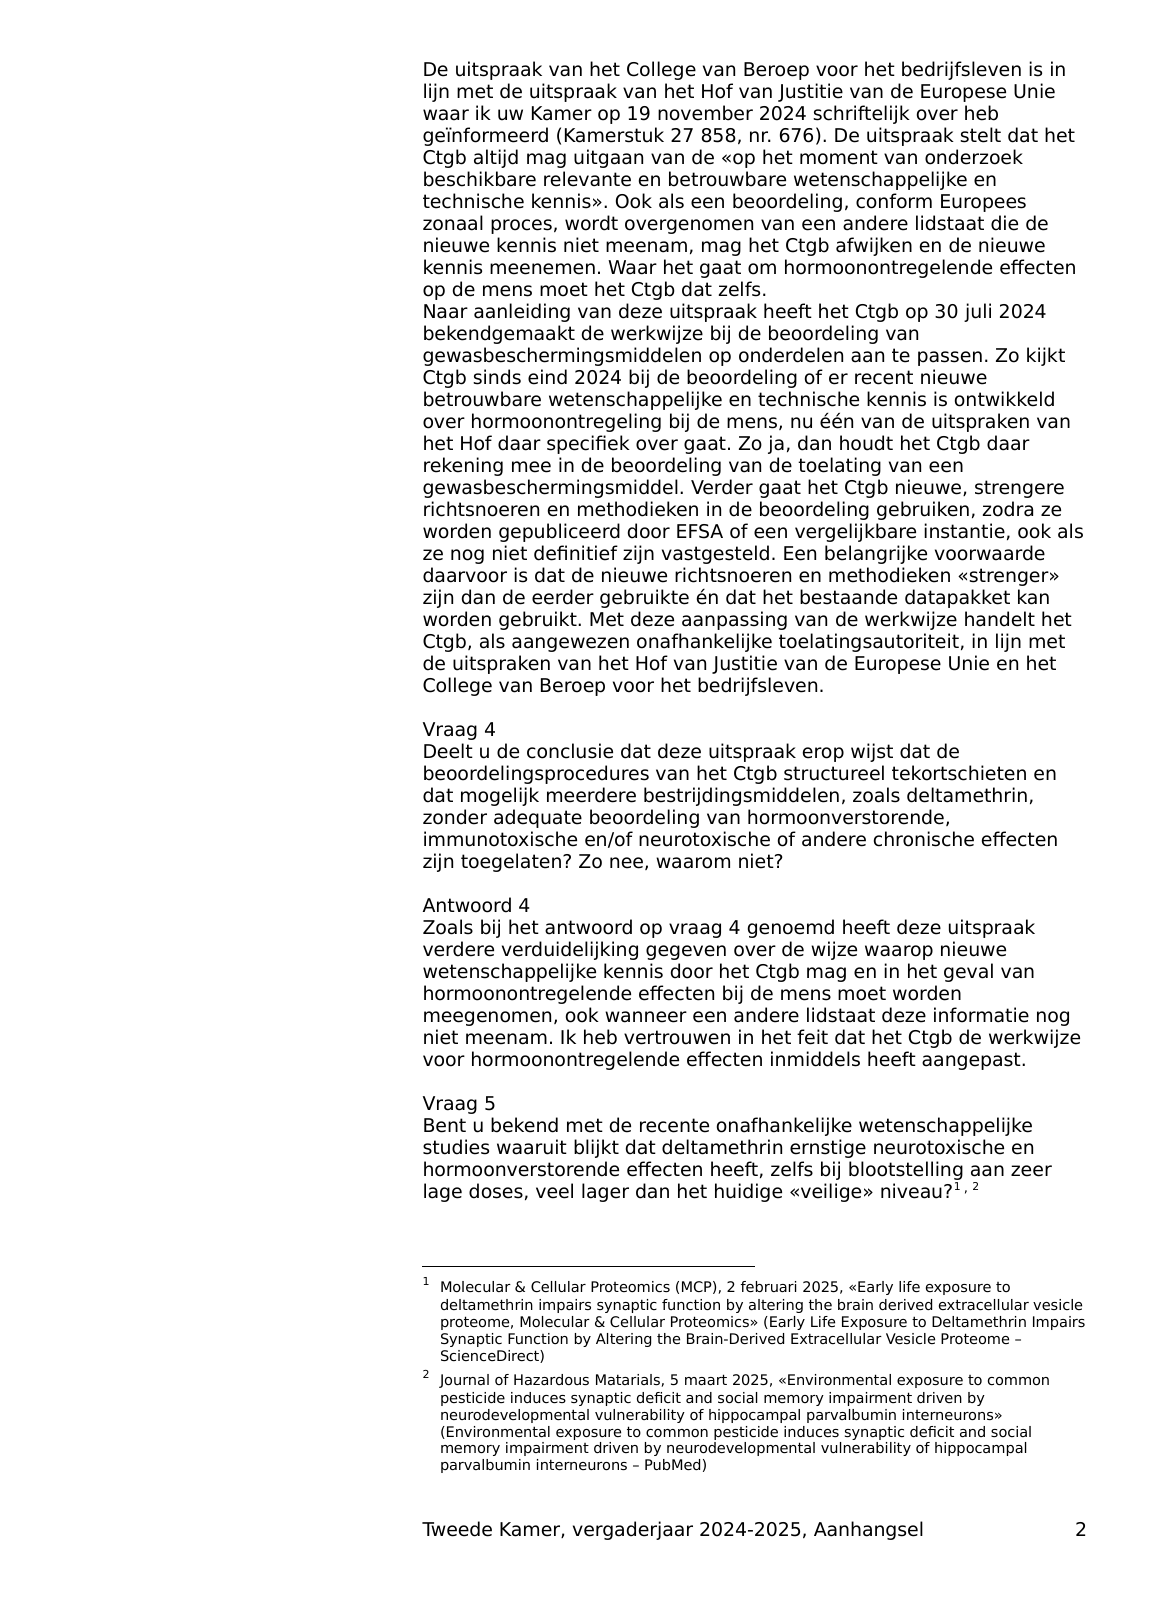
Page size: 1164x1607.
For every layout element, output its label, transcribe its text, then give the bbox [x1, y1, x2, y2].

text Molecular & Cellular Proteomics (MCP), 2 februari 2025, «Early life exposure to deltamethrin impairs synaptic function by altering the brain derived extracellular vesicle proteome, Molecular & Cellular Proteomics» (Early Life Exposure to Deltamethrin Impairs Synaptic Function by Altering the Brain-Derived Extracellular Vesicle Proteome – ScienceDirect) [422, 1275, 1087, 1365]
text Deelt u de conclusie dat deze uitspraak erop wijst dat de beoordelingsprocedures van het Ctgb structureel tekortschieten en dat mogelijk meerdere bestrijdingsmiddelen, zoals deltamethrin, zonder adequate beoordeling van hormoonverstorende, immunotoxische en/of neurotoxische of andere chronische effecten zijn toegelaten? Zo nee, waarom niet? [422, 741, 1087, 872]
text Journal of Hazardous Matarials, 5 maart 2025, «Environmental exposure to common pesticide induces synaptic deficit and social memory impairment driven by neurodevelopmental vulnerability of hippocampal parvalbumin interneurons» (Environmental exposure to common pesticide induces synaptic deficit and social memory impairment driven by neurodevelopmental vulnerability of hippocampal parvalbumin interneurons – PubMed) [422, 1368, 1087, 1474]
text Vraag 5 [422, 1093, 1087, 1115]
text Zoals bij het antwoord op vraag 4 genoemd heeft deze uitspraak verdere verduidelijking gegeven over de wijze waarop nieuwe wetenschappelijke kennis door het Ctgb mag en in het geval van hormoonontregelende effecten bij de mens moet worden meegenomen, ook wanneer een andere lidstaat deze informatie nog niet meenam. Ik heb vertrouwen in het feit dat het Ctgb de werkwijze voor hormoonontregelende effecten inmiddels heeft aangepast. [422, 917, 1087, 1071]
text Vraag 4 [422, 719, 1087, 741]
text Naar aanleiding van deze uitspraak heeft het Ctgb op 30 juli 2024 bekendgemaakt de werkwijze bij de beoordeling van gewasbeschermingsmiddelen op onderdelen aan te passen. Zo kijkt Ctgb sinds eind 2024 bij de beoordeling of er recent nieuwe betrouwbare wetenschappelijke en technische kennis is ontwikkeld over hormoonontregeling bij de mens, nu één van de uitspraken van het Hof daar specifiek over gaat. Zo ja, dan houdt het Ctgb daar rekening mee in de beoordeling van de toelating van een gewasbeschermingsmiddel. Verder gaat het Ctgb nieuwe, strengere richtsnoeren en methodieken in de beoordeling gebruiken, zodra ze worden gepubliceerd door EFSA of een vergelijkbare instantie, ook als ze nog niet definitief zijn vastgesteld. Een belangrijke voorwaarde daarvoor is dat de nieuwe richtsnoeren en methodieken «strenger» zijn dan de eerder gebruikte én dat het bestaande datapakket kan worden gebruikt. Met deze aanpassing van de werkwijze handelt het Ctgb, als aangewezen onafhankelijke toelatingsautoriteit, in lijn met de uitspraken van het Hof van Justitie van de Europese Unie en het College van Beroep voor het bedrijfsleven. [422, 301, 1087, 696]
text Antwoord 4 [422, 895, 1087, 917]
text Bent u bekend met de recente onafhankelijke wetenschappelijke studies waaruit blijkt dat deltamethrin ernstige neurotoxische en hormoonverstorende effecten heeft, zelfs bij blootstelling aan zeer lage doses, veel lager dan het huidige «veilige» niveau?, [422, 1115, 1087, 1203]
text De uitspraak van het College van Beroep voor het bedrijfsleven is in lijn met de uitspraak van het Hof van Justitie van de Europese Unie waar ik uw Kamer op 19 november 2024 schriftelijk over heb geïnformeerd (Kamerstuk 27 858, nr. 676). De uitspraak stelt dat het Ctgb altijd mag uitgaan van de «op het moment van onderzoek beschikbare relevante en betrouwbare wetenschappelijke en technische kennis». Ook als een beoordeling, conform Europees zonaal proces, wordt overgenomen van een andere lidstaat die de nieuwe kennis niet meenam, mag het Ctgb afwijken en de nieuwe kennis meenemen. Waar het gaat om hormoonontregelende effecten op de mens moet het Ctgb dat zelfs. [422, 59, 1087, 301]
